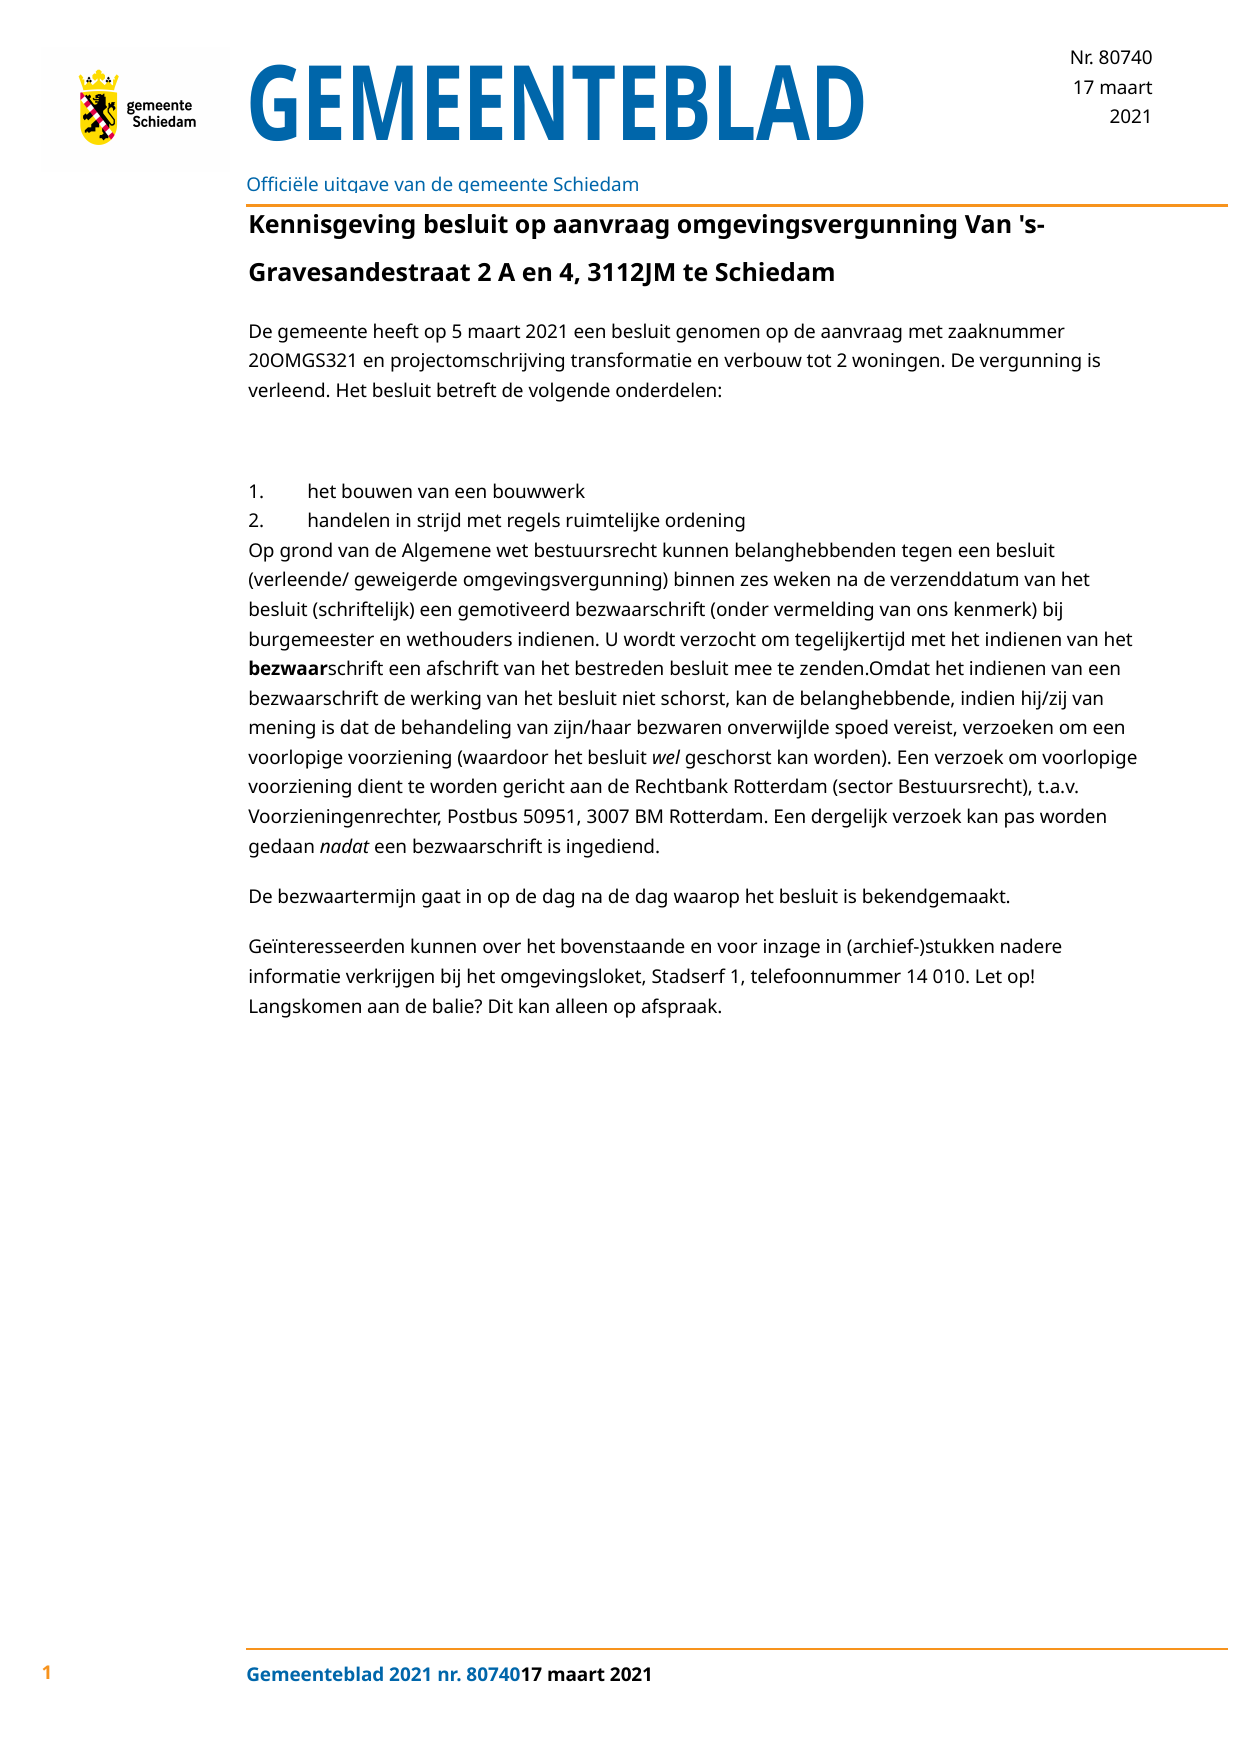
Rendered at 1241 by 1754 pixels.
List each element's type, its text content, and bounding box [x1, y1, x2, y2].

list handelen in strijd met regels ruimtelijke ordening [248, 507, 1152, 533]
text Kennisgeving besluit op aanvraag omgevingsvergunning Van 's-Gravesandestraat 2 A en 4, 3112JM te Schiedam [248, 207, 1152, 288]
list het bouwen van een bouwwerk [248, 478, 1152, 504]
text Geïnteresseerden kunnen over het bovenstaande en voor inzage in (archief-)stukken nadere informatie verkrijgen bij het omgevingsloket, Stadserf 1, telefoonnummer 14 010. Let op! Langskomen aan de balie? Dit kan alleen op afspraak. [248, 934, 1152, 1019]
picture [41, 47, 231, 172]
text De bezwaartermijn gaat in op de dag na de dag waarop het besluit is bekendgemaakt. [248, 883, 1152, 909]
text De gemeente heeft op 5 maart 2021 een besluit genomen op de aanvraag met zaaknummer 20OMGS321 en projectomschrijving transformatie en verbouw tot 2 woningen. De vergunning is verleend. Het besluit betreft de volgende onderdelen: [248, 318, 1152, 403]
text Op grond van de Algemene wet bestuursrecht kunnen belanghebbenden tegen een besluit (verleende/ geweigerde omgevingsvergunning) binnen zes weken na de verzenddatum van het besluit (schriftelijk) een gemotiveerd bezwaarschrift (onder vermelding van ons kenmerk) bij burgemeester en wethouders indienen. U wordt verzocht om tegelijkertijd met het indienen van het bezwaarschrift een afschrift van het bestreden besluit mee te zenden.Omdat het indienen van een bezwaarschrift de werking van het besluit niet schorst, kan de belanghebbende, indien hij/zij van mening is dat de behandeling van zijn/haar bezwaren onverwijlde spoed vereist, verzoeken om een voorlopige voorziening (waardoor het besluit wel geschorst kan worden). Een verzoek om voorlopige voorziening dient te worden gericht aan de Rechtbank Rotterdam (sector Bestuursrecht), t.a.v. Voorzieningenrechter, Postbus 50951, 3007 BM Rotterdam. Een dergelijk verzoek kan pas worden gedaan nadat een bezwaarschrift is ingediend. [248, 537, 1152, 859]
